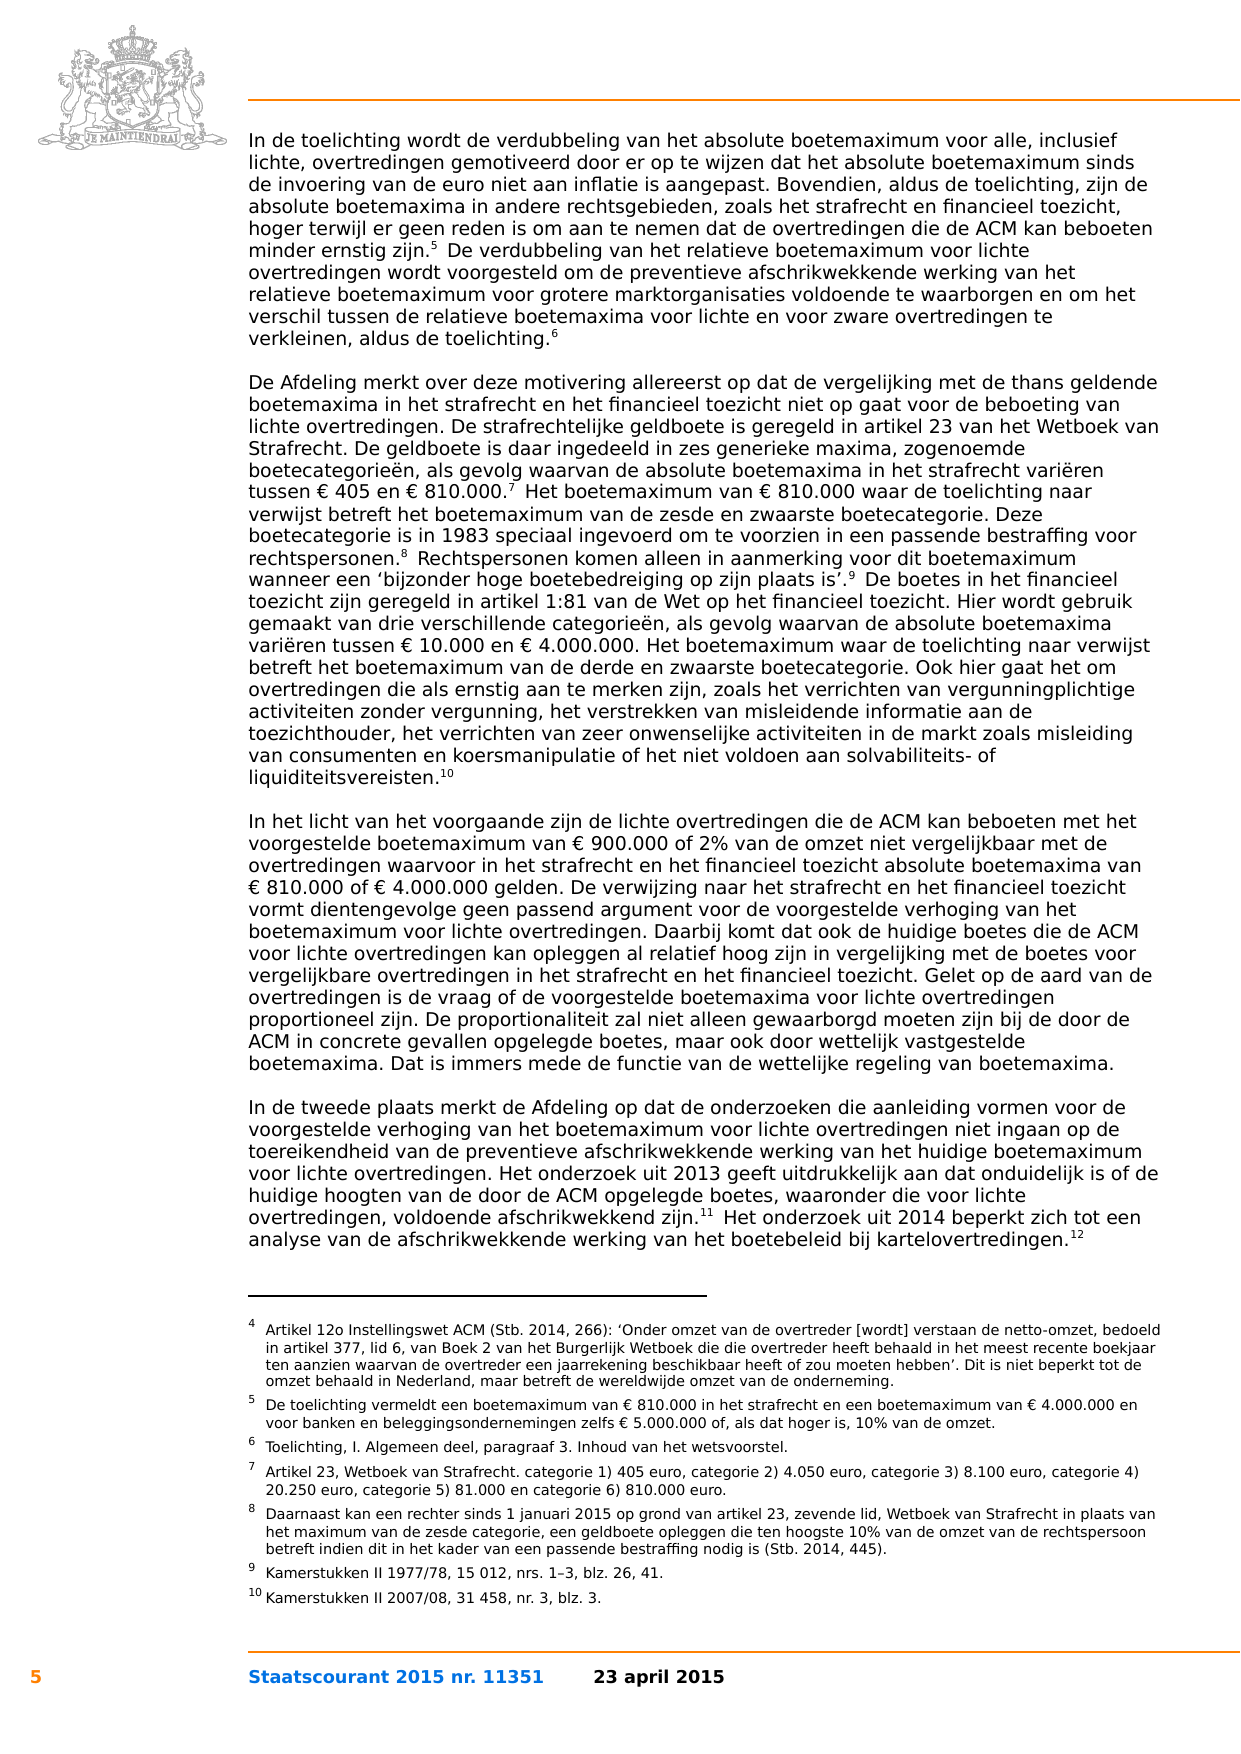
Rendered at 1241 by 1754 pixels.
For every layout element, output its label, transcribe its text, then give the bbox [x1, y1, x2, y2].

text De Afdeling merkt over deze motivering allereerst op dat de vergelijking met de thans geldende boetemaxima in het strafrecht en het financieel toezicht niet op gaat voor de beboeting van lichte overtredingen. De strafrechtelijke geldboete is geregeld in artikel 23 van het Wetboek van Strafrecht. De geldboete is daar ingedeeld in zes generieke maxima, zogenoemde boetecategorieën, als gevolg waarvan de absolute boetemaxima in het strafrecht variëren tussen € 405 en € 810.000. Het boetemaximum van € 810.000 waar de toelichting naar verwijst betreft het boetemaximum van de zesde en zwaarste boetecategorie. Deze boetecategorie is in 1983 speciaal ingevoerd om te voorzien in een passende bestraffing voor rechtspersonen. Rechtspersonen komen alleen in aanmerking voor dit boetemaximum wanneer een ‘bijzonder hoge boetebedreiging op zijn plaats is’. De boetes in het financieel toezicht zijn geregeld in artikel 1:81 van de Wet op het financieel toezicht. Hier wordt gebruik gemaakt van drie verschillende categorieën, als gevolg waarvan de absolute boetemaxima variëren tussen € 10.000 en € 4.000.000. Het boetemaximum waar de toelichting naar verwijst betreft het boetemaximum van de derde en zwaarste boetecategorie. Ook hier gaat het om overtredingen die als ernstig aan te merken zijn, zoals het verrichten van vergunningplichtige activiteiten zonder vergunning, het verstrekken van misleidende informatie aan de toezichthouder, het verrichten van zeer onwenselijke activiteiten in de markt zoals misleiding van consumenten en koersmanipulatie of het niet voldoen aan solvabiliteits- of liquiditeitsvereisten. [248, 372, 1163, 789]
text Artikel 23, Wetboek van Strafrecht. categorie 1) 405 euro, categorie 2) 4.050 euro, categorie 3) 8.100 euro, categorie 4) 20.250 euro, categorie 5) 81.000 en categorie 6) 810.000 euro. [248, 1460, 1163, 1499]
text Daarnaast kan een rechter sinds 1 januari 2015 op grond van artikel 23, zevende lid, Wetboek van Strafrecht in plaats van het maximum van de zesde categorie, een geldboete opleggen die ten hoogste 10% van de omzet van de rechtspersoon betreft indien dit in het kader van een passende bestraffing nodig is (Stb. 2014, 445). [248, 1502, 1163, 1558]
text In de toelichting wordt de verdubbeling van het absolute boetemaximum voor alle, inclusief lichte, overtredingen gemotiveerd door er op te wijzen dat het absolute boetemaximum sinds de invoering van de euro niet aan inflatie is aangepast. Bovendien, aldus de toelichting, zijn de absolute boetemaxima in andere rechtsgebieden, zoals het strafrecht en financieel toezicht, hoger terwijl er geen reden is om aan te nemen dat de overtredingen die de ACM kan beboeten minder ernstig zijn. De verdubbeling van het relatieve boetemaximum voor lichte overtredingen wordt voorgesteld om de preventieve afschrikwekkende werking van het relatieve boetemaximum voor grotere marktorganisaties voldoende te waarborgen en om het verschil tussen de relatieve boetemaxima voor lichte en voor zware overtredingen te verkleinen, aldus de toelichting. [248, 130, 1163, 350]
text Kamerstukken II 2007/08, 31 458, nr. 3, blz. 3. [248, 1586, 1163, 1608]
picture [38, 25, 227, 150]
text Toelichting, I. Algemeen deel, paragraaf 3. Inhoud van het wetsvoorstel. [248, 1435, 1163, 1457]
text Kamerstukken II 1977/78, 15 012, nrs. 1–3, blz. 26, 41. [248, 1561, 1163, 1583]
text De toelichting vermeldt een boetemaximum van € 810.000 in het strafrecht en een boetemaximum van € 4.000.000 en voor banken en beleggingsondernemingen zelfs € 5.000.000 of, als dat hoger is, 10% van de omzet. [248, 1393, 1163, 1432]
text In de tweede plaats merkt de Afdeling op dat de onderzoeken die aanleiding vormen voor de voorgestelde verhoging van het boetemaximum voor lichte overtredingen niet ingaan op de toereikendheid van de preventieve afschrikwekkende werking van het huidige boetemaximum voor lichte overtredingen. Het onderzoek uit 2013 geeft uitdrukkelijk aan dat onduidelijk is of de huidige hoogten van de door de ACM opgelegde boetes, waaronder die voor lichte overtredingen, voldoende afschrikwekkend zijn. Het onderzoek uit 2014 beperkt zich tot een analyse van de afschrikwekkende werking van het boetebeleid bij kartelovertredingen. [248, 1097, 1163, 1251]
text Artikel 12o Instellingswet ACM (Stb. 2014, 266): ‘Onder omzet van de overtreder [wordt] verstaan de netto-omzet, bedoeld in artikel 377, lid 6, van Boek 2 van het Burgerlijk Wetboek die die overtreder heeft behaald in het meest recente boekjaar ten aanzien waarvan de overtreder een jaarrekening beschikbaar heeft of zou moeten hebben’. Dit is niet beperkt tot de omzet behaald in Nederland, maar betreft de wereldwijde omzet van de onderneming. [248, 1318, 1163, 1390]
text In het licht van het voorgaande zijn de lichte overtredingen die de ACM kan beboeten met het voorgestelde boetemaximum van € 900.000 of 2% van de omzet niet vergelijkbaar met de overtredingen waarvoor in het strafrecht en het financieel toezicht absolute boetemaxima van € 810.000 of € 4.000.000 gelden. De verwijzing naar het strafrecht en het financieel toezicht vormt dientengevolge geen passend argument voor de voorgestelde verhoging van het boetemaximum voor lichte overtredingen. Daarbij komt dat ook de huidige boetes die de ACM voor lichte overtredingen kan opleggen al relatief hoog zijn in vergelijking met de boetes voor vergelijkbare overtredingen in het strafrecht en het financieel toezicht. Gelet op de aard van de overtredingen is de vraag of de voorgestelde boetemaxima voor lichte overtredingen proportioneel zijn. De proportionaliteit zal niet alleen gewaarborgd moeten zijn bij de door de ACM in concrete gevallen opgelegde boetes, maar ook door wettelijk vastgestelde boetemaxima. Dat is immers mede de functie van de wettelijke regeling van boetemaxima. [248, 811, 1163, 1075]
